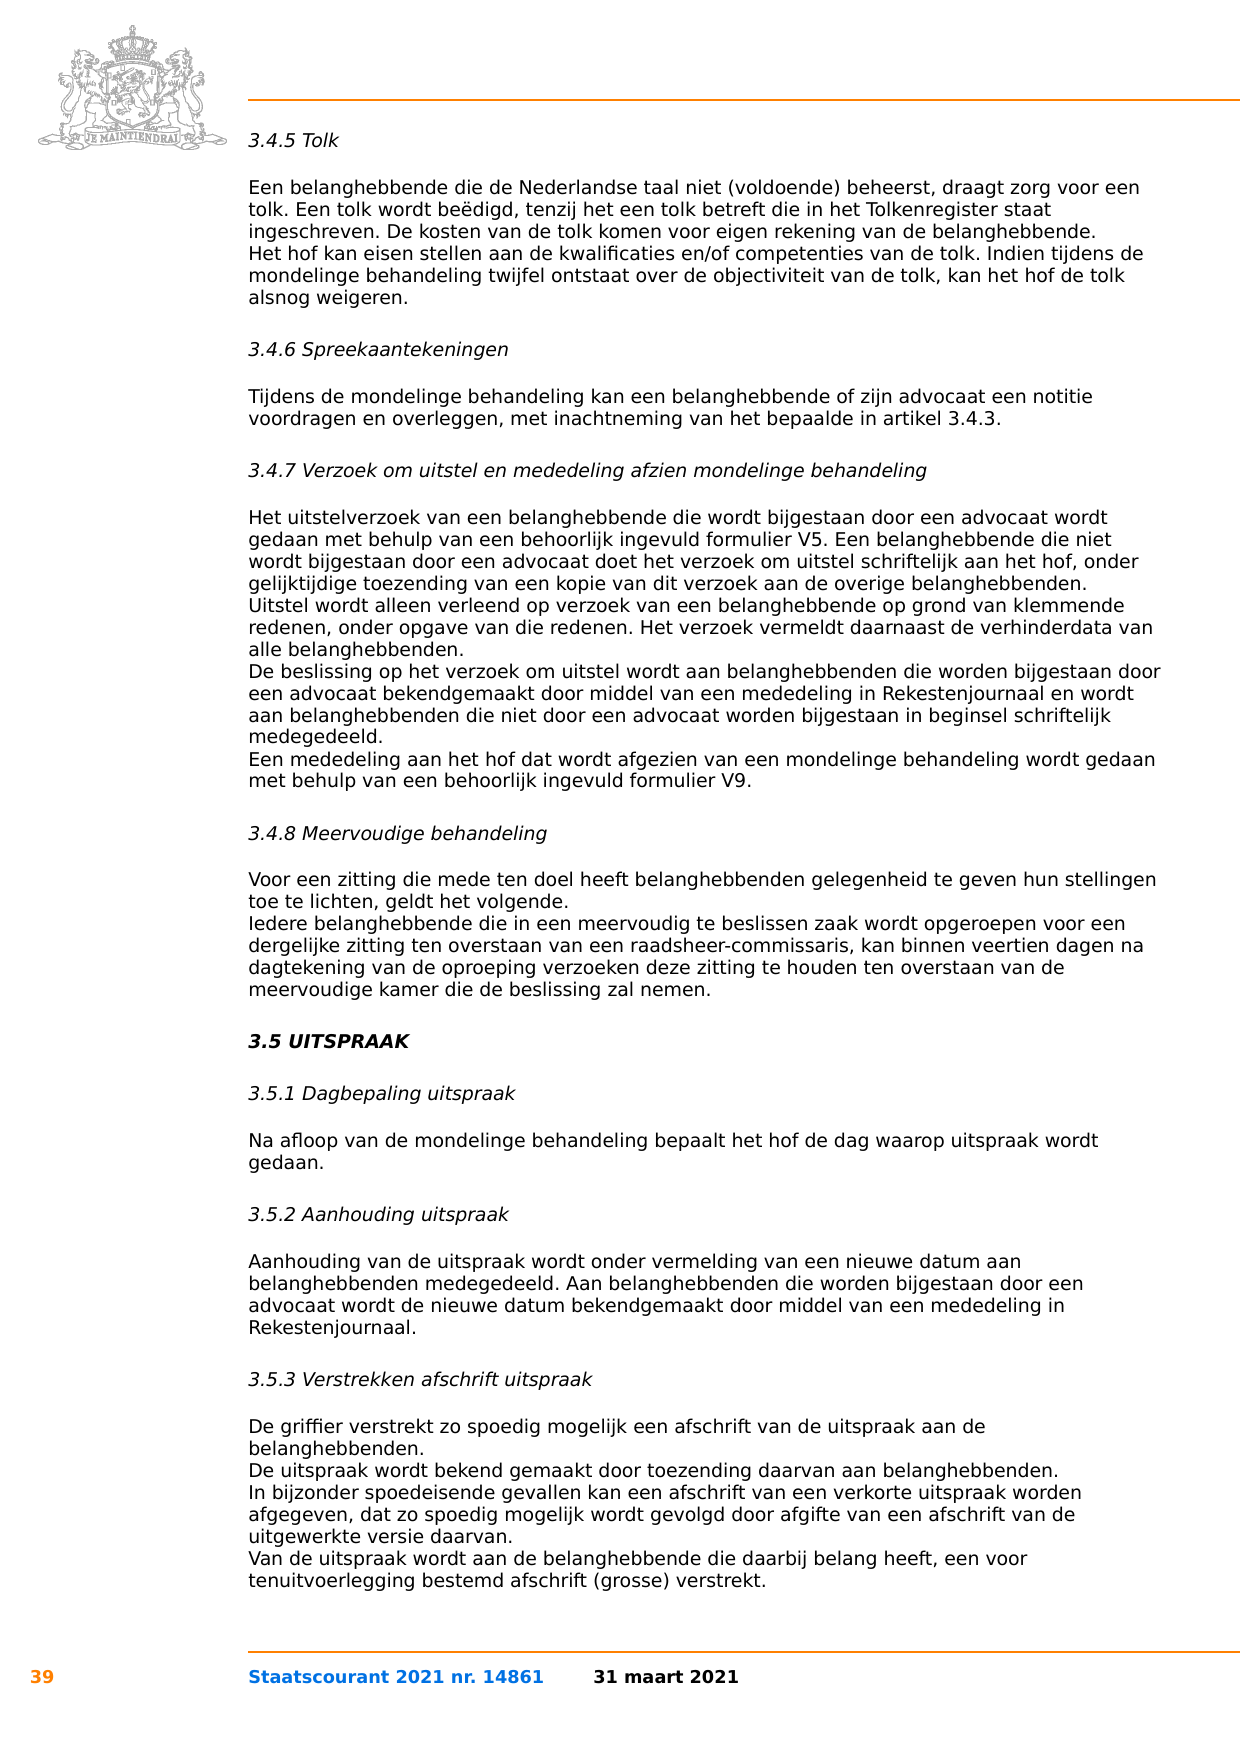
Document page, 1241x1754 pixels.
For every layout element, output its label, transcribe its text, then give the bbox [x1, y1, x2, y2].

subtitle 3.5.3 Verstrekken afschrift uitspraak [248, 1369, 1163, 1391]
text Tijdens de mondelinge behandeling kan een belanghebbende of zijn advocaat een notitie voordragen en overleggen, met inachtneming van het bepaalde in artikel 3.4.3. [248, 386, 1163, 430]
subtitle 3.4.7 Verzoek om uitstel en mededeling afzien mondelinge behandeling [248, 460, 1163, 482]
text Voor een zitting die mede ten doel heeft belanghebbenden gelegenheid te geven hun stellingen toe te lichten, geldt het volgende. [248, 869, 1163, 913]
text Het uitstelverzoek van een belanghebbende die wordt bijgestaan door een advocaat wordt gedaan met behulp van een behoorlijk ingevuld formulier V5. Een belanghebbende die niet wordt bijgestaan door een advocaat doet het verzoek om uitstel schriftelijk aan het hof, onder gelijktijdige toezending van een kopie van dit verzoek aan de overige belanghebbenden. [248, 507, 1163, 594]
text Van de uitspraak wordt aan de belanghebbende die daarbij belang heeft, een voor tenuitvoerlegging bestemd afschrift (grosse) verstrekt. [248, 1548, 1163, 1592]
text Een mededeling aan het hof dat wordt afgezien van een mondelinge behandeling wordt gedaan met behulp van een behoorlijk ingevuld formulier V9. [248, 748, 1163, 792]
text Aanhouding van de uitspraak wordt onder vermelding van een nieuwe datum aan belanghebbenden medegedeeld. Aan belanghebbenden die worden bijgestaan door een advocaat wordt de nieuwe datum bekendgemaakt door middel van een mededeling in Rekestenjournaal. [248, 1251, 1163, 1339]
text Na afloop van de mondelinge behandeling bepaalt het hof de dag waarop uitspraak wordt gedaan. [248, 1130, 1163, 1174]
picture [38, 25, 227, 150]
text In bijzonder spoedeisende gevallen kan een afschrift van een verkorte uitspraak worden afgegeven, dat zo spoedig mogelijk wordt gevolgd door afgifte van een afschrift van de uitgewerkte versie daarvan. [248, 1482, 1163, 1548]
subtitle 3.5.2 Aanhouding uitspraak [248, 1204, 1163, 1226]
subtitle 3.5.1 Dagbepaling uitspraak [248, 1083, 1163, 1105]
subtitle 3.4.5 Tolk [248, 130, 1163, 152]
text Iedere belanghebbende die in een meervoudig te beslissen zaak wordt opgeroepen voor een dergelijke zitting ten overstaan van een raadsheer-commissaris, kan binnen veertien dagen na dagtekening van de oproeping verzoeken deze zitting te houden ten overstaan van de meervoudige kamer die de beslissing zal nemen. [248, 913, 1163, 1001]
text Het hof kan eisen stellen aan de kwalificaties en/of competenties van de tolk. Indien tijdens de mondelinge behandeling twijfel ontstaat over de objectiviteit van de tolk, kan het hof de tolk alsnog weigeren. [248, 243, 1163, 309]
text De uitspraak wordt bekend gemaakt door toezending daarvan aan belanghebbenden. [248, 1460, 1163, 1482]
text De griffier verstrekt zo spoedig mogelijk een afschrift van de uitspraak aan de belanghebbenden. [248, 1416, 1163, 1460]
subtitle 3.5 UITSPRAAK [248, 1031, 1163, 1053]
text Een belanghebbende die de Nederlandse taal niet (voldoende) beheerst, draagt zorg voor een tolk. Een tolk wordt beëdigd, tenzij het een tolk betreft die in het Tolkenregister staat ingeschreven. De kosten van de tolk komen voor eigen rekening van de belanghebbende. [248, 177, 1163, 243]
subtitle 3.4.6 Spreekaantekeningen [248, 339, 1163, 361]
text Uitstel wordt alleen verleend op verzoek van een belanghebbende op grond van klemmende redenen, onder opgave van die redenen. Het verzoek vermeldt daarnaast de verhinderdata van alle belanghebbenden. [248, 594, 1163, 661]
text De beslissing op het verzoek om uitstel wordt aan belanghebbenden die worden bijgestaan door een advocaat bekendgemaakt door middel van een mededeling in Rekestenjournaal en wordt aan belanghebbenden die niet door een advocaat worden bijgestaan in beginsel schriftelijk medegedeeld. [248, 661, 1163, 748]
subtitle 3.4.8 Meervoudige behandeling [248, 822, 1163, 844]
